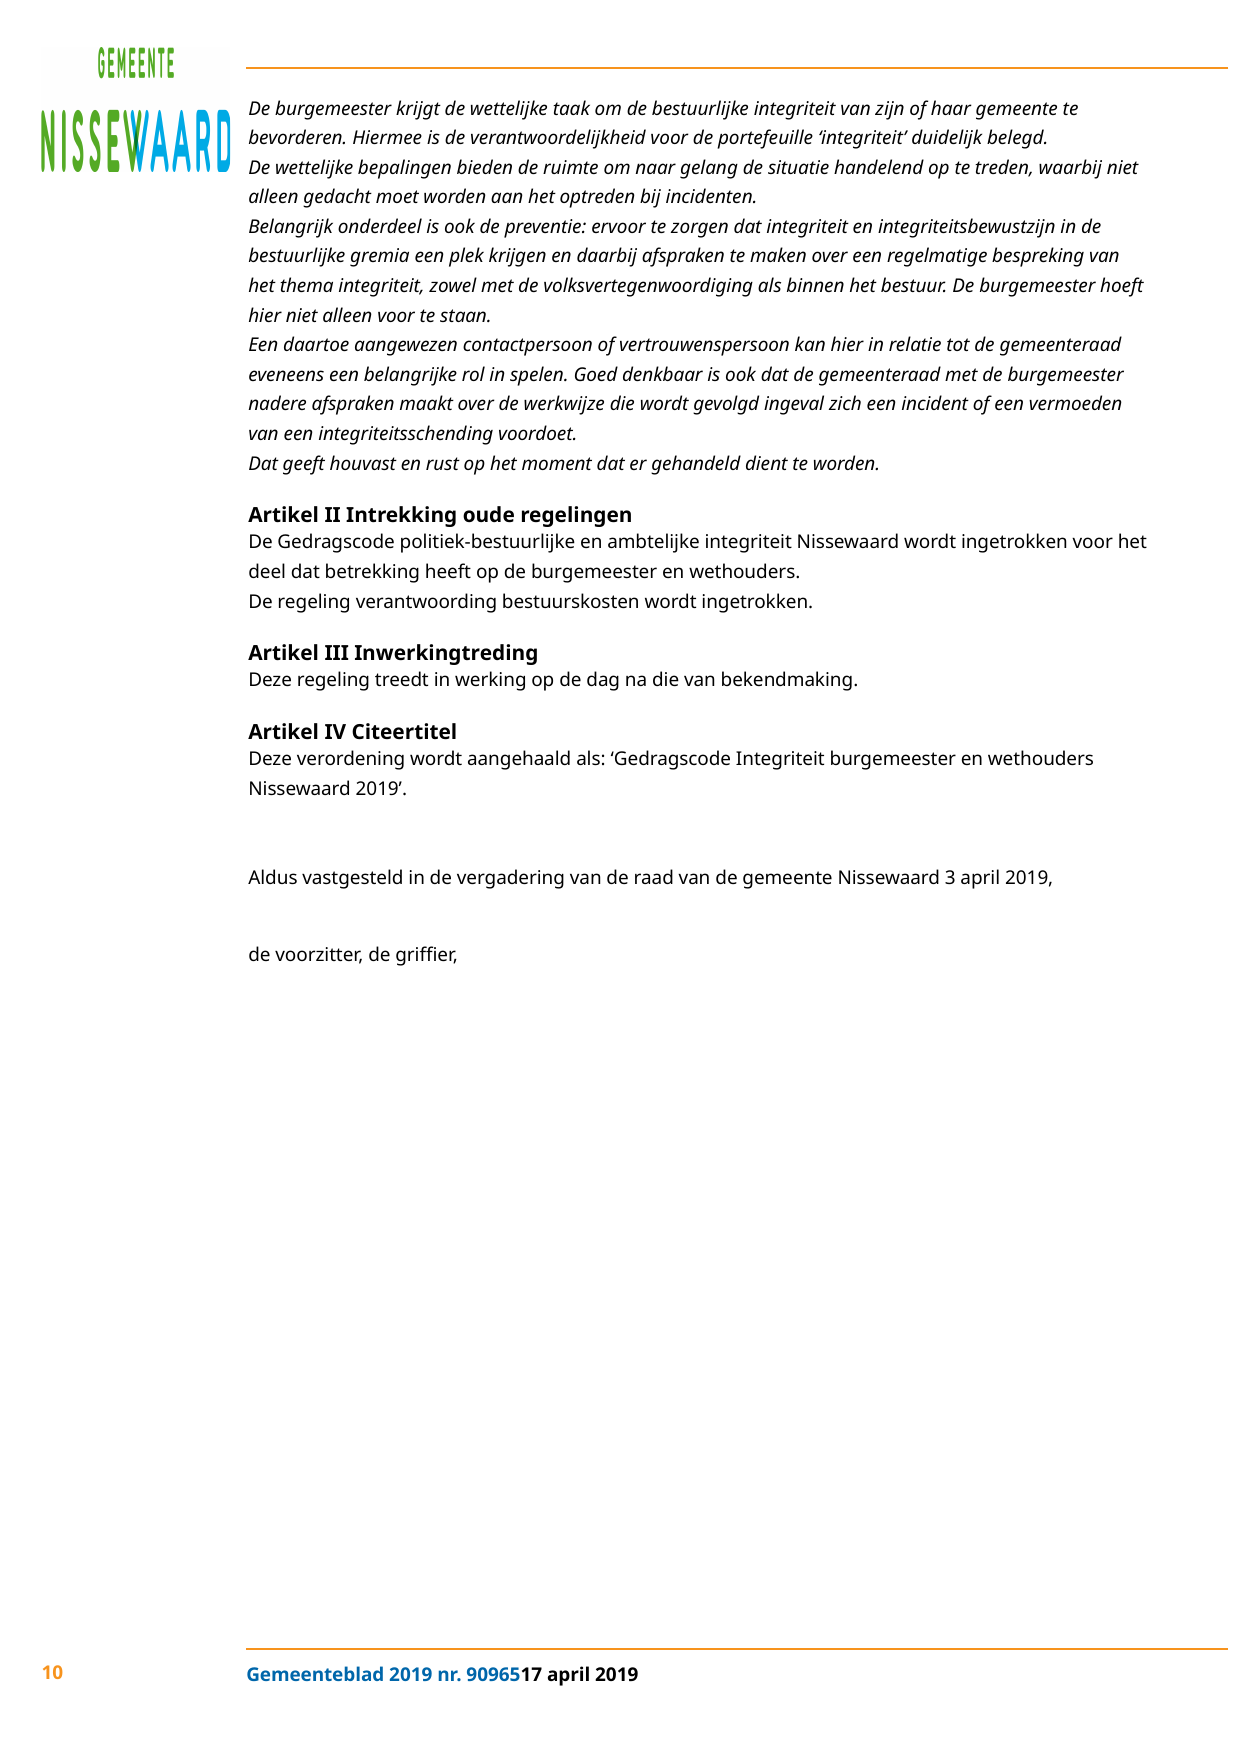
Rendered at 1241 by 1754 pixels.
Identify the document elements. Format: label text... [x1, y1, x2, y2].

text Artikel IV Citeertitel [248, 717, 1152, 746]
text Dat geeft houvast en rust op het moment dat er gehandeld dient te worden. [248, 450, 1152, 476]
text De wettelijke bepalingen bieden de ruimte om naar gelang de situatie handelend op te treden, waarbij niet alleen gedacht moet worden aan het optreden bij incidenten. [248, 154, 1152, 209]
text De Gedragscode politiek-bestuurlijke en ambtelijke integriteit Nissewaard wordt ingetrokken voor het deel dat betrekking heeft op de burgemeester en wethouders. [248, 529, 1152, 584]
text Een daartoe aangewezen contactpersoon of vertrouwenspersoon kan hier in relatie tot de gemeenteraad eveneens een belangrijke rol in spelen. Goed denkbaar is ook dat de gemeenteraad met de burgemeester nadere afspraken maakt over de werkwijze die wordt gevolgd ingeval zich een incident of een vermoeden van een integriteitsschending voordoet. [248, 331, 1152, 446]
text Belangrijk onderdeel is ook de preventie: ervoor te zorgen dat integriteit en integriteitsbewustzijn in de bestuurlijke gremia een plek krijgen en daarbij afspraken te maken over een regelmatige bespreking van het thema integriteit, zowel met de volksvertegenwoordiging als binnen het bestuur. De burgemeester hoeft hier niet alleen voor te staan. [248, 213, 1152, 328]
picture [222, 122, 227, 160]
text Deze regeling treedt in werking op de dag na die van bekendmaking. [248, 667, 1152, 692]
picture [176, 157, 187, 172]
text Artikel III Inwerkingtreding [248, 638, 1152, 667]
picture [154, 157, 165, 172]
picture [201, 122, 206, 138]
picture [200, 151, 206, 172]
text Deze verordening wordt aangehaald als: ‘Gedragscode Integriteit burgemeester en wethouders Nissewaard 2019’. [248, 746, 1152, 801]
text De regeling verantwoording bestuurskosten wordt ingetrokken. [248, 588, 1152, 613]
text Aldus vastgesteld in de vergadering van de raad van de gemeente Nissewaard 3 april 2019, [248, 864, 1152, 889]
text De burgemeester krijgt de wettelijke taak om de bestuurlijke integriteit van zijn of haar gemeente te bevorderen. Hiermee is de verantwoordelijkheid voor de portefeuille ‘integriteit’ duidelijk belegd. [248, 95, 1152, 150]
picture [41, 47, 231, 172]
text Artikel II Intrekking oude regelingen [248, 500, 1152, 529]
text de voorzitter, de griffier, [248, 941, 1152, 967]
